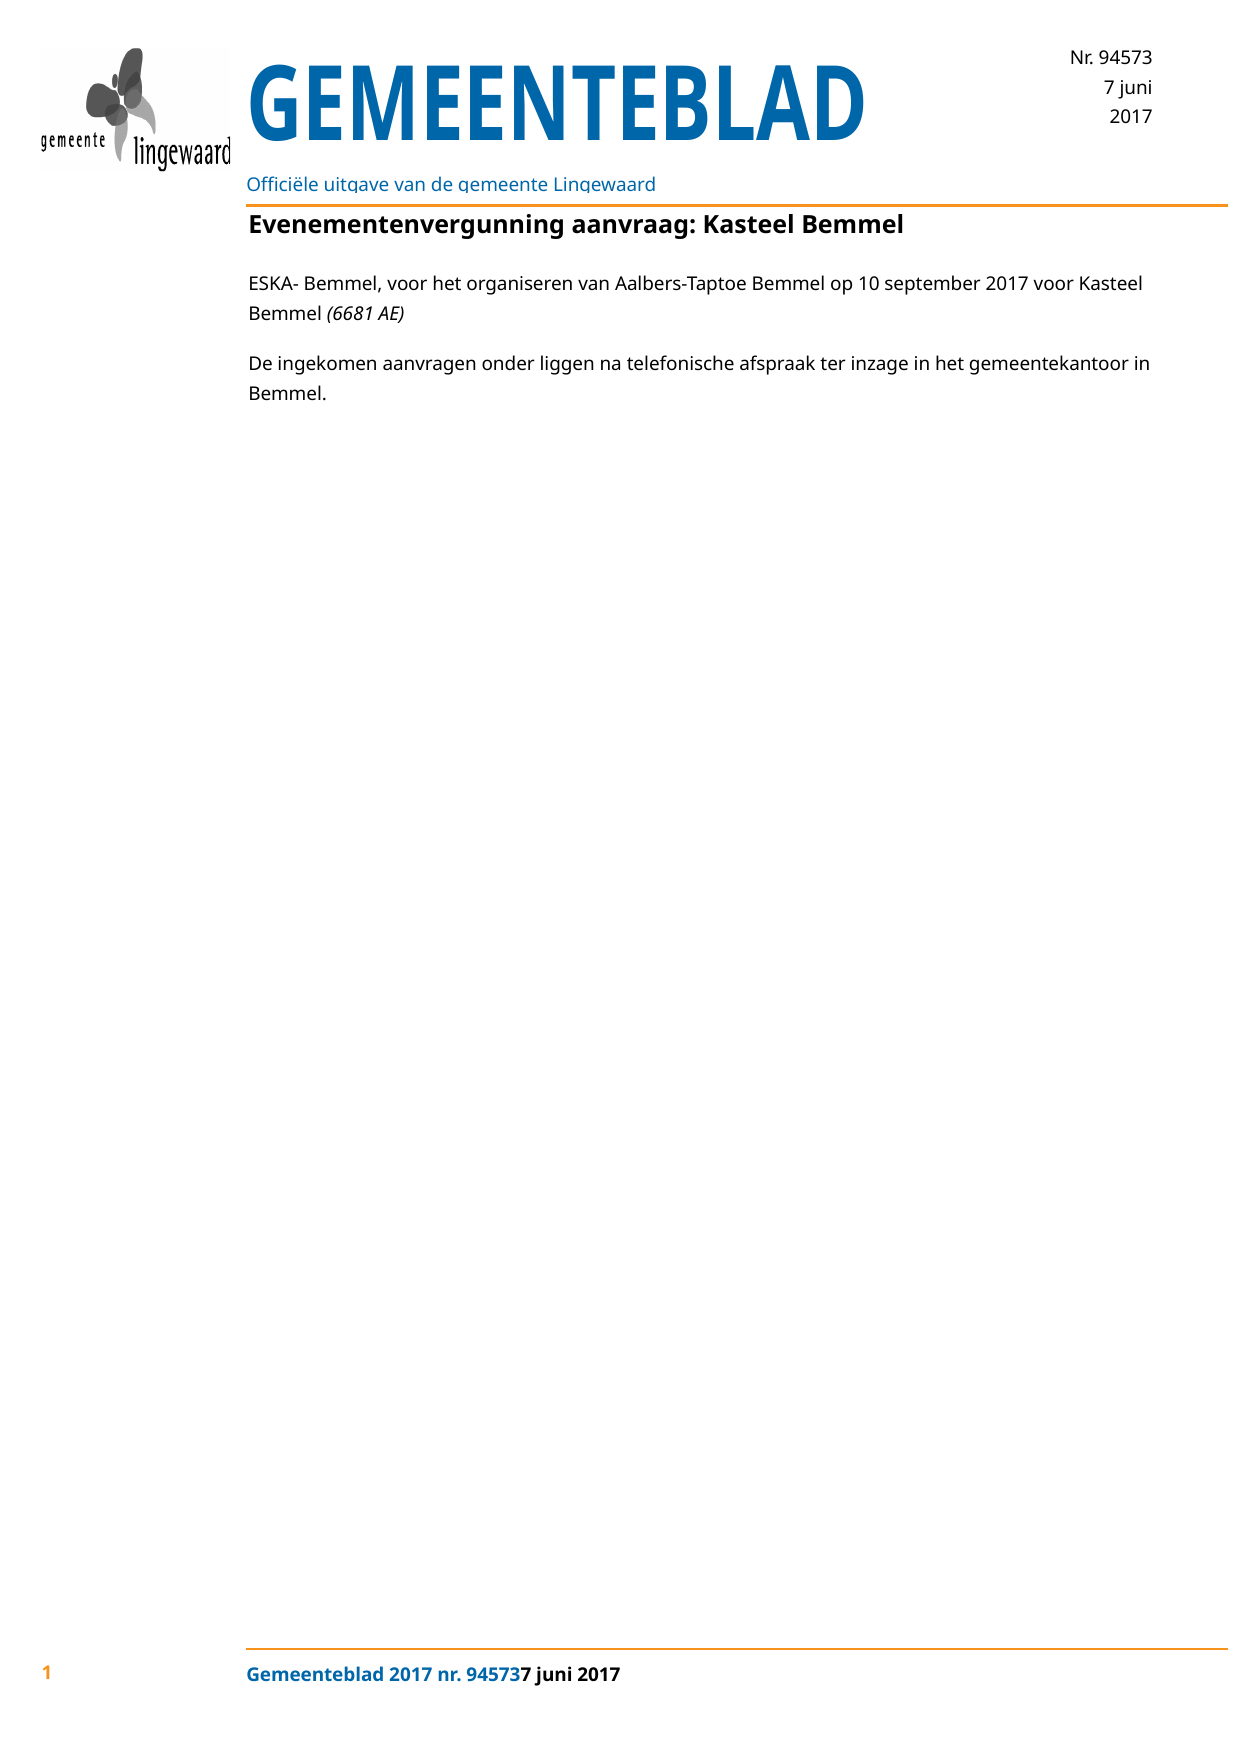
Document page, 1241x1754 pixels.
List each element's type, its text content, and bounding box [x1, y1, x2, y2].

text ESKA- Bemmel, voor het organiseren van Aalbers-Taptoe Bemmel op 10 september 2017 voor Kasteel Bemmel (6681 AE) [248, 270, 1152, 326]
text De ingekomen aanvragen onder liggen na telefonische afspraak ter inzage in het gemeentekantoor in Bemmel. [248, 350, 1152, 406]
picture [41, 47, 231, 172]
text Evenementenvergunning aanvraag: Kasteel Bemmel [248, 207, 1152, 241]
